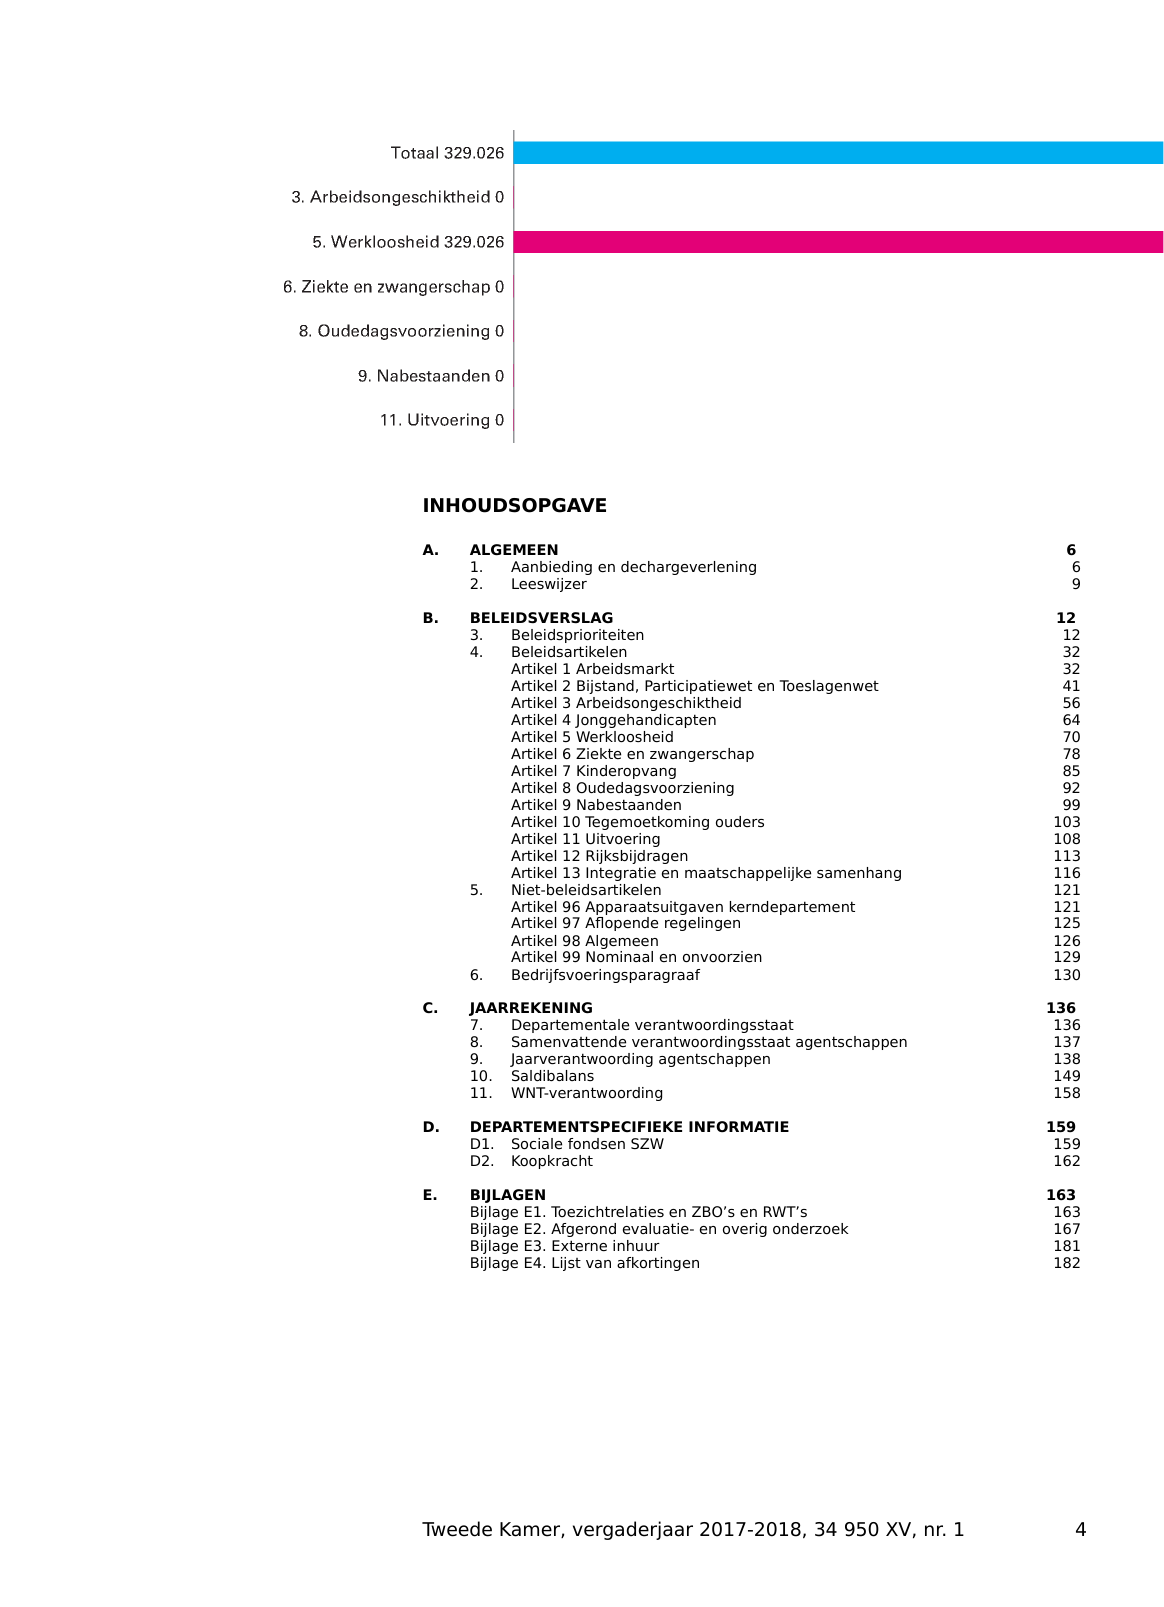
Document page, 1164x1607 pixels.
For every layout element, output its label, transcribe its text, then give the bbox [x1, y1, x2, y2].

table_cell [1013, 983, 1087, 1000]
table_cell 85 [1013, 763, 1087, 779]
table_cell [422, 1034, 463, 1051]
table_cell C. [422, 1000, 463, 1017]
table_cell [464, 797, 505, 813]
table_cell [422, 780, 463, 797]
table_cell 78 [1013, 746, 1087, 763]
table_cell [422, 661, 463, 678]
table_cell Bijlage E4. Lijst van afkortingen [464, 1255, 1013, 1272]
table_cell [464, 848, 505, 864]
table_cell [422, 746, 463, 763]
table_cell [422, 1017, 463, 1034]
table_cell BIJLAGEN [464, 1187, 1013, 1204]
table_cell Artikel 3 Arbeidsongeschiktheid [505, 695, 1013, 712]
table_cell 103 [1013, 814, 1087, 831]
table_cell 9 [1013, 576, 1087, 593]
table_cell 11. [464, 1085, 505, 1102]
table_cell 149 [1013, 1068, 1087, 1085]
table_cell [422, 593, 463, 610]
table_cell [464, 729, 505, 746]
table_cell Bijlage E2. Afgerond evaluatie- en overig onderzoek [464, 1221, 1013, 1238]
table_cell 116 [1013, 865, 1087, 881]
table_cell Bijlage E3. Externe inhuur [464, 1238, 1013, 1255]
table_cell Aanbieding en dechargeverlening [505, 559, 1013, 576]
subtitle INHOUDSOPGAVE [422, 495, 1087, 517]
table_cell [464, 678, 505, 695]
table_cell 2. [464, 576, 505, 593]
table_cell [422, 865, 463, 881]
table_cell [464, 983, 505, 1000]
table_cell 136 [1013, 1017, 1087, 1034]
table_cell [422, 1255, 463, 1272]
table_cell 7. [464, 1017, 505, 1034]
table_cell [422, 814, 463, 831]
table_cell [464, 831, 505, 847]
table_cell 12 [1013, 627, 1087, 644]
table_cell [464, 933, 505, 949]
table_cell Artikel 97 Aflopende regelingen [505, 915, 1013, 932]
table_cell 167 [1013, 1221, 1087, 1238]
table_cell 159 [1013, 1136, 1087, 1153]
table_cell Artikel 6 Ziekte en zwangerschap [505, 746, 1013, 763]
table_cell Artikel 12 Rijksbijdragen [505, 848, 1013, 864]
table_cell 121 [1013, 881, 1087, 898]
table_cell Beleidsartikelen [505, 644, 1013, 661]
table_cell [422, 1085, 463, 1102]
table_cell [505, 593, 1013, 610]
table_cell Artikel 8 Oudedagsvoorziening [505, 780, 1013, 797]
table_cell 56 [1013, 695, 1087, 712]
table_cell [505, 1170, 1013, 1187]
table_cell [422, 966, 463, 983]
table_cell 182 [1013, 1255, 1087, 1272]
table_cell [464, 763, 505, 779]
table_cell 8. [464, 1034, 505, 1051]
table_cell 159 [1013, 1119, 1087, 1136]
table_cell D1. [464, 1136, 505, 1153]
table_cell [1013, 1102, 1087, 1119]
table_cell Artikel 9 Nabestaanden [505, 797, 1013, 813]
table_cell [422, 797, 463, 813]
table_cell Bedrijfsvoeringsparagraaf [505, 966, 1013, 983]
table_cell [422, 559, 463, 576]
table_cell [422, 1136, 463, 1153]
table_cell 70 [1013, 729, 1087, 746]
table_cell [422, 831, 463, 847]
table_cell D. [422, 1119, 463, 1136]
table_cell [422, 1221, 463, 1238]
table_cell [422, 1204, 463, 1221]
table_cell Artikel 5 Werkloosheid [505, 729, 1013, 746]
table_cell [422, 1153, 463, 1170]
table_cell [422, 881, 463, 898]
table_cell E. [422, 1187, 463, 1204]
table_cell 181 [1013, 1238, 1087, 1255]
table_cell [422, 1170, 463, 1187]
table_cell 162 [1013, 1153, 1087, 1170]
table_cell 5. [464, 881, 505, 898]
table_cell 32 [1013, 644, 1087, 661]
table_cell [422, 644, 463, 661]
table_cell [422, 899, 463, 915]
table_cell Samenvattende verantwoordingsstaat agentschappen [505, 1034, 1013, 1051]
table_cell [422, 983, 463, 1000]
table_cell 10. [464, 1068, 505, 1085]
table_cell Leeswijzer [505, 576, 1013, 593]
table_cell 3. [464, 627, 505, 644]
table_cell Artikel 99 Nominaal en onvoorzien [505, 949, 1013, 966]
table_cell [464, 695, 505, 712]
table_cell 32 [1013, 661, 1087, 678]
table_cell Bijlage E1. Toezichtrelaties en ZBO’s en RWT’s [464, 1204, 1013, 1221]
table_cell JAARREKENING [464, 1000, 1013, 1017]
table_cell Niet-beleidsartikelen [505, 881, 1013, 898]
table_header A. [422, 542, 463, 559]
table_cell 113 [1013, 848, 1087, 864]
table_cell 108 [1013, 831, 1087, 847]
table_cell 138 [1013, 1051, 1087, 1068]
table_cell 163 [1013, 1204, 1087, 1221]
table_cell [422, 1051, 463, 1068]
table_cell 64 [1013, 712, 1087, 729]
table_cell [464, 915, 505, 932]
table_cell 163 [1013, 1187, 1087, 1204]
table_cell 6 [1013, 559, 1087, 576]
table_cell 136 [1013, 1000, 1087, 1017]
table_cell Departementale verantwoordingsstaat [505, 1017, 1013, 1034]
table_cell Artikel 10 Tegemoetkoming ouders [505, 814, 1013, 831]
table_cell 99 [1013, 797, 1087, 813]
table_cell D2. [464, 1153, 505, 1170]
table_cell [1013, 1170, 1087, 1187]
table_cell [464, 780, 505, 797]
table_cell Artikel 13 Integratie en maatschappelijke samenhang [505, 865, 1013, 881]
table_cell [464, 746, 505, 763]
table_cell [422, 678, 463, 695]
table_cell [464, 899, 505, 915]
table_cell Artikel 11 Uitvoering [505, 831, 1013, 847]
table_cell 12 [1013, 610, 1087, 627]
table_cell [422, 1068, 463, 1085]
table_cell [464, 661, 505, 678]
picture [159, 130, 1164, 443]
table_cell BELEIDSVERSLAG [464, 610, 1013, 627]
table_cell 126 [1013, 933, 1087, 949]
table_cell Sociale fondsen SZW [505, 1136, 1013, 1153]
table_cell 41 [1013, 678, 1087, 695]
table_cell [422, 729, 463, 746]
table_cell [464, 593, 505, 610]
table_cell [422, 627, 463, 644]
table_cell 9. [464, 1051, 505, 1068]
table_cell DEPARTEMENTSPECIFIEKE INFORMATIE [464, 1119, 1013, 1136]
table_cell 137 [1013, 1034, 1087, 1051]
table_cell Artikel 7 Kinderopvang [505, 763, 1013, 779]
table_cell WNT-verantwoording [505, 1085, 1013, 1102]
table_cell [464, 865, 505, 881]
table_cell [505, 983, 1013, 1000]
table_cell Artikel 4 Jonggehandicapten [505, 712, 1013, 729]
table_cell [1013, 593, 1087, 610]
table_cell Artikel 2 Bijstand, Participatiewet en Toeslagenwet [505, 678, 1013, 695]
table_cell 6. [464, 966, 505, 983]
table_cell Koopkracht [505, 1153, 1013, 1170]
table_cell 158 [1013, 1085, 1087, 1102]
table_cell 4. [464, 644, 505, 661]
table_cell Jaarverantwoording agentschappen [505, 1051, 1013, 1068]
table_cell 92 [1013, 780, 1087, 797]
table_cell [422, 949, 463, 966]
table_cell [422, 915, 463, 932]
table_cell [422, 576, 463, 593]
table_cell [422, 712, 463, 729]
table_cell 130 [1013, 966, 1087, 983]
table_header 6 [1013, 542, 1087, 559]
table_cell [464, 712, 505, 729]
table_cell [464, 1102, 505, 1119]
table_cell B. [422, 610, 463, 627]
table_cell [505, 1102, 1013, 1119]
table_cell [464, 949, 505, 966]
table_cell [422, 763, 463, 779]
table_cell 129 [1013, 949, 1087, 966]
table_cell [422, 695, 463, 712]
table_cell 1. [464, 559, 505, 576]
table_cell [422, 1238, 463, 1255]
table_cell [422, 933, 463, 949]
table_cell 121 [1013, 899, 1087, 915]
table_cell Artikel 98 Algemeen [505, 933, 1013, 949]
table_cell Artikel 1 Arbeidsmarkt [505, 661, 1013, 678]
table_cell [422, 848, 463, 864]
table_cell [464, 1170, 505, 1187]
table_cell [464, 814, 505, 831]
table_cell Saldibalans [505, 1068, 1013, 1085]
table_header ALGEMEEN [464, 542, 1013, 559]
table_cell Artikel 96 Apparaatsuitgaven kerndepartement [505, 899, 1013, 915]
table_cell Beleidsprioriteiten [505, 627, 1013, 644]
table_cell 125 [1013, 915, 1087, 932]
table_cell [422, 1102, 463, 1119]
